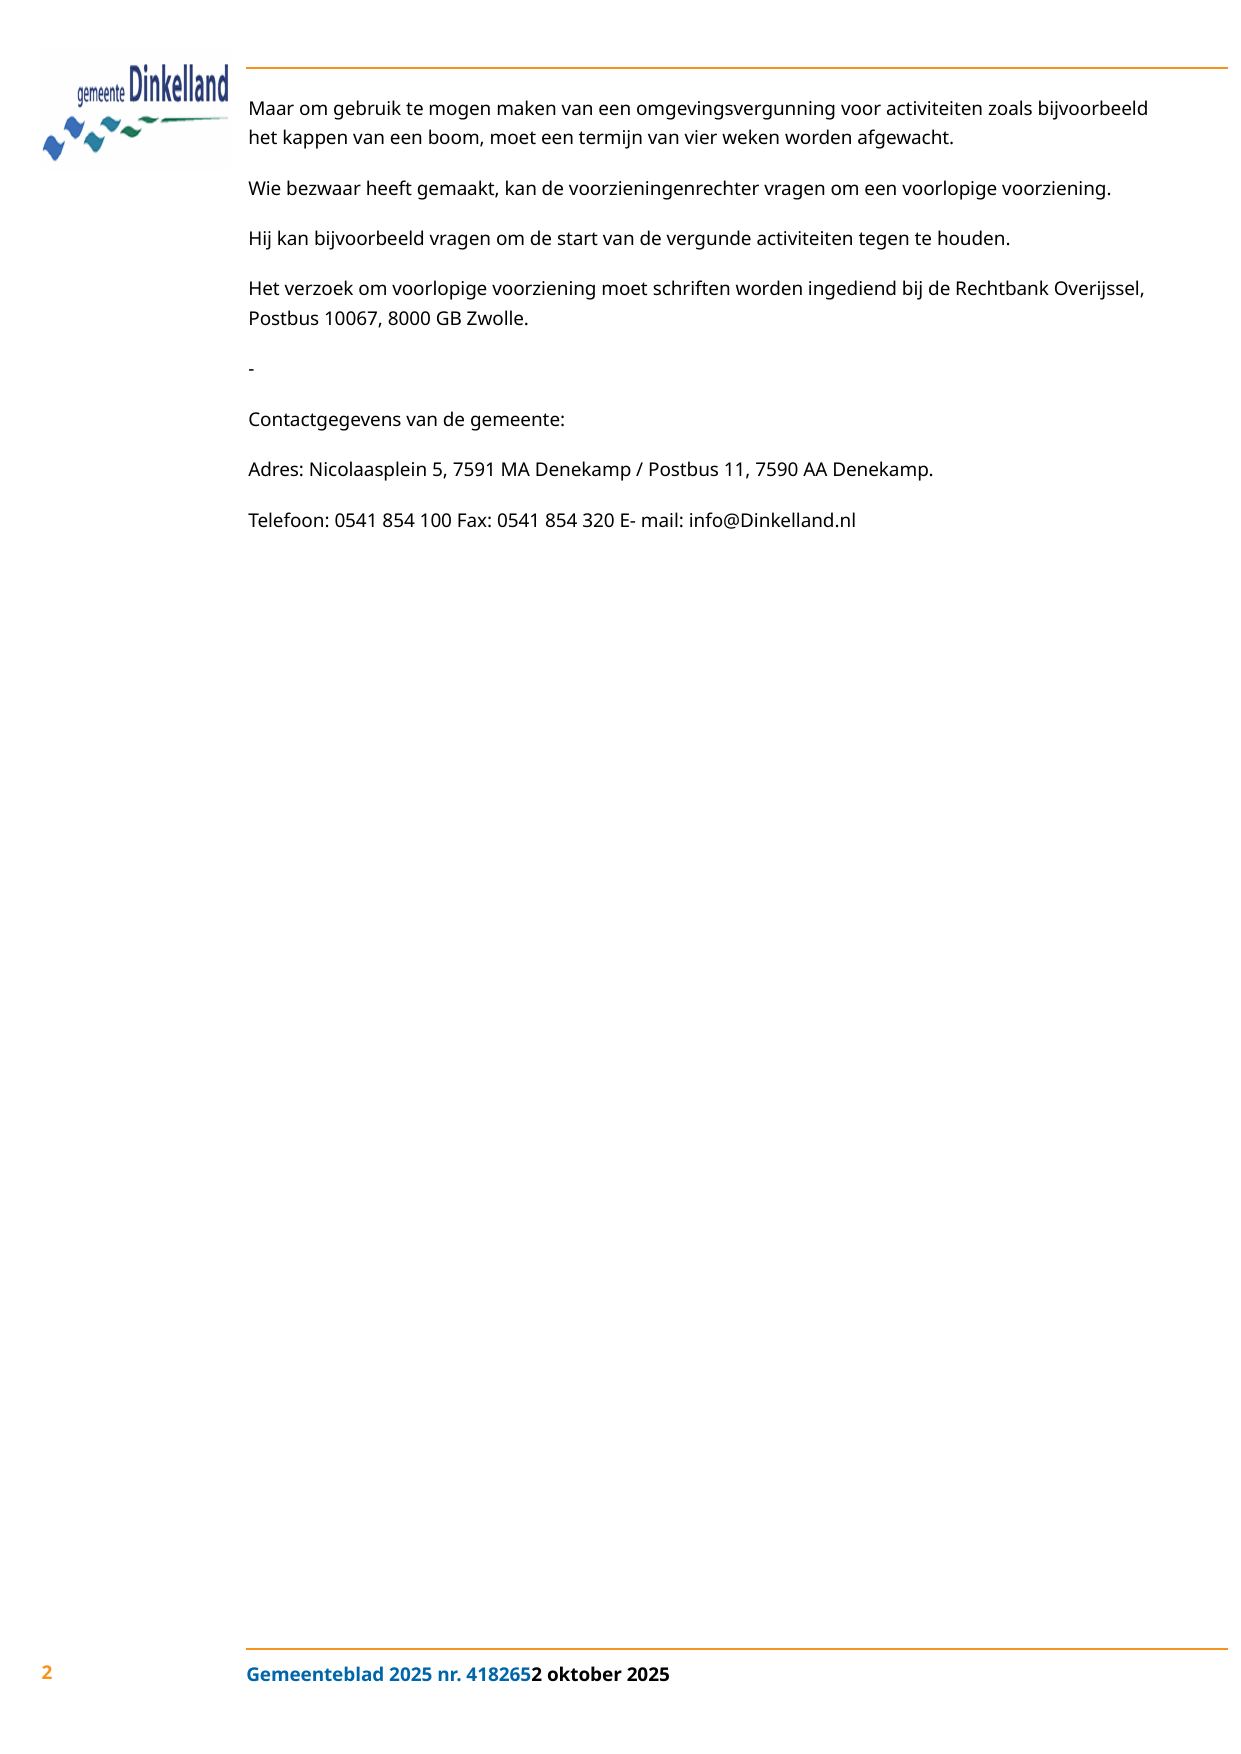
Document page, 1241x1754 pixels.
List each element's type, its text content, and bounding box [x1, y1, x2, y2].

picture [41, 47, 231, 172]
text Maar om gebruik te mogen maken van een omgevingsvergunning voor activiteiten zoals bijvoorbeeld het kappen van een boom, moet een termijn van vier weken worden afgewacht. [248, 95, 1152, 150]
text Hij kan bijvoorbeeld vragen om de start van de vergunde activiteiten tegen te houden. [248, 225, 1152, 251]
text - [248, 356, 1152, 381]
text Adres: Nicolaasplein 5, 7591 MA Denekamp / Postbus 11, 7590 AA Denekamp. [248, 456, 1152, 482]
text Het verzoek om voorlopige voorziening moet schriften worden ingediend bij de Rechtbank Overijssel, Postbus 10067, 8000 GB Zwolle. [248, 276, 1152, 331]
text Wie bezwaar heeft gemaakt, kan de voorzieningenrechter vragen om een voorlopige voorziening. [248, 175, 1152, 201]
text Contactgegevens van de gemeente: [248, 406, 1152, 432]
text Telefoon: 0541 854 100 Fax: 0541 854 320 E- mail: info@Dinkelland.nl [248, 507, 1152, 533]
